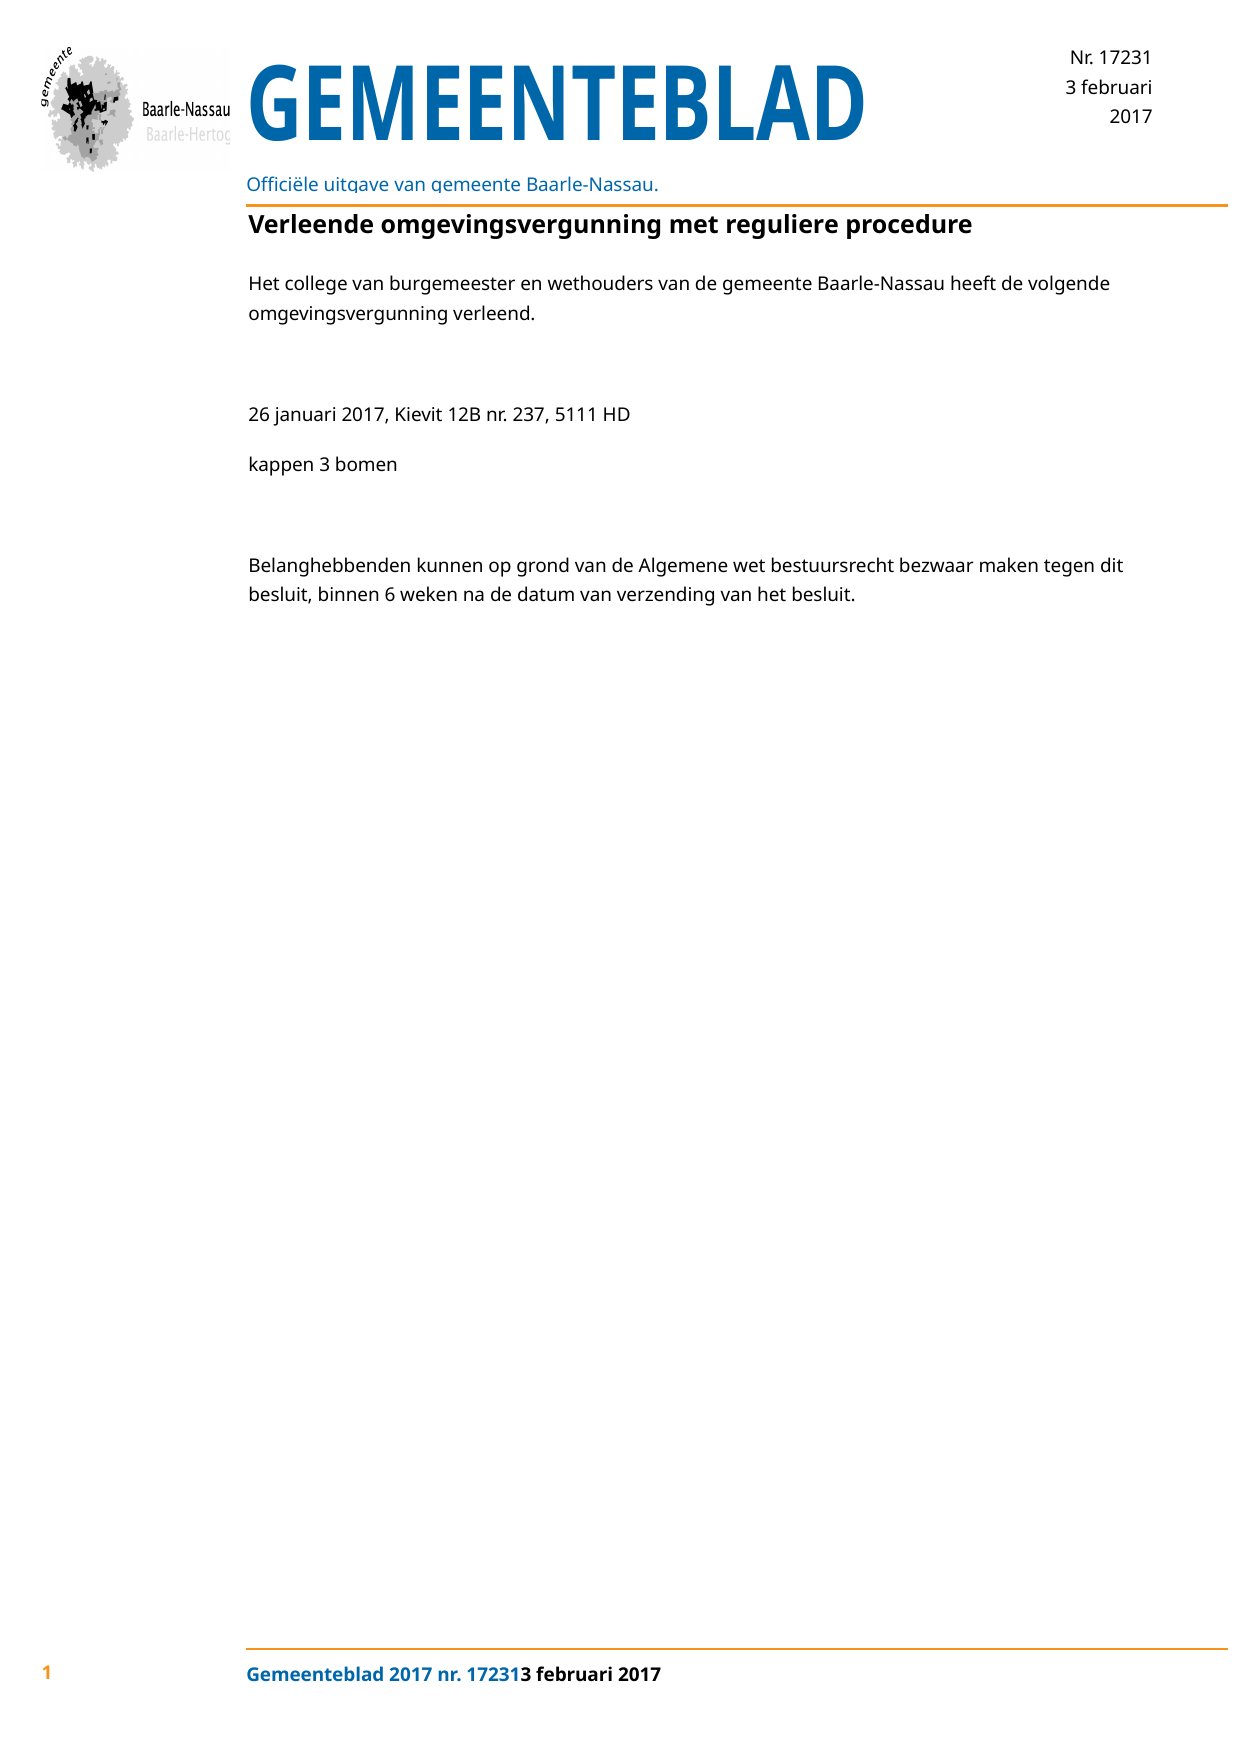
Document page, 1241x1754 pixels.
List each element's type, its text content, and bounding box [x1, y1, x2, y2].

text Het college van burgemeester en wethouders van de gemeente Baarle-Nassau heeft de volgende omgevingsvergunning verleend. [248, 270, 1152, 326]
text kappen 3 bomen [248, 451, 1152, 477]
text Verleende omgevingsvergunning met reguliere procedure [248, 207, 1152, 241]
text Belanghebbenden kunnen op grond van de Algemene wet bestuursrecht bezwaar maken tegen dit besluit, binnen 6 weken na de datum van verzending van het besluit. [248, 552, 1152, 607]
picture [41, 47, 231, 172]
text 26 januari 2017, Kievit 12B nr. 237, 5111 HD [248, 401, 1152, 426]
